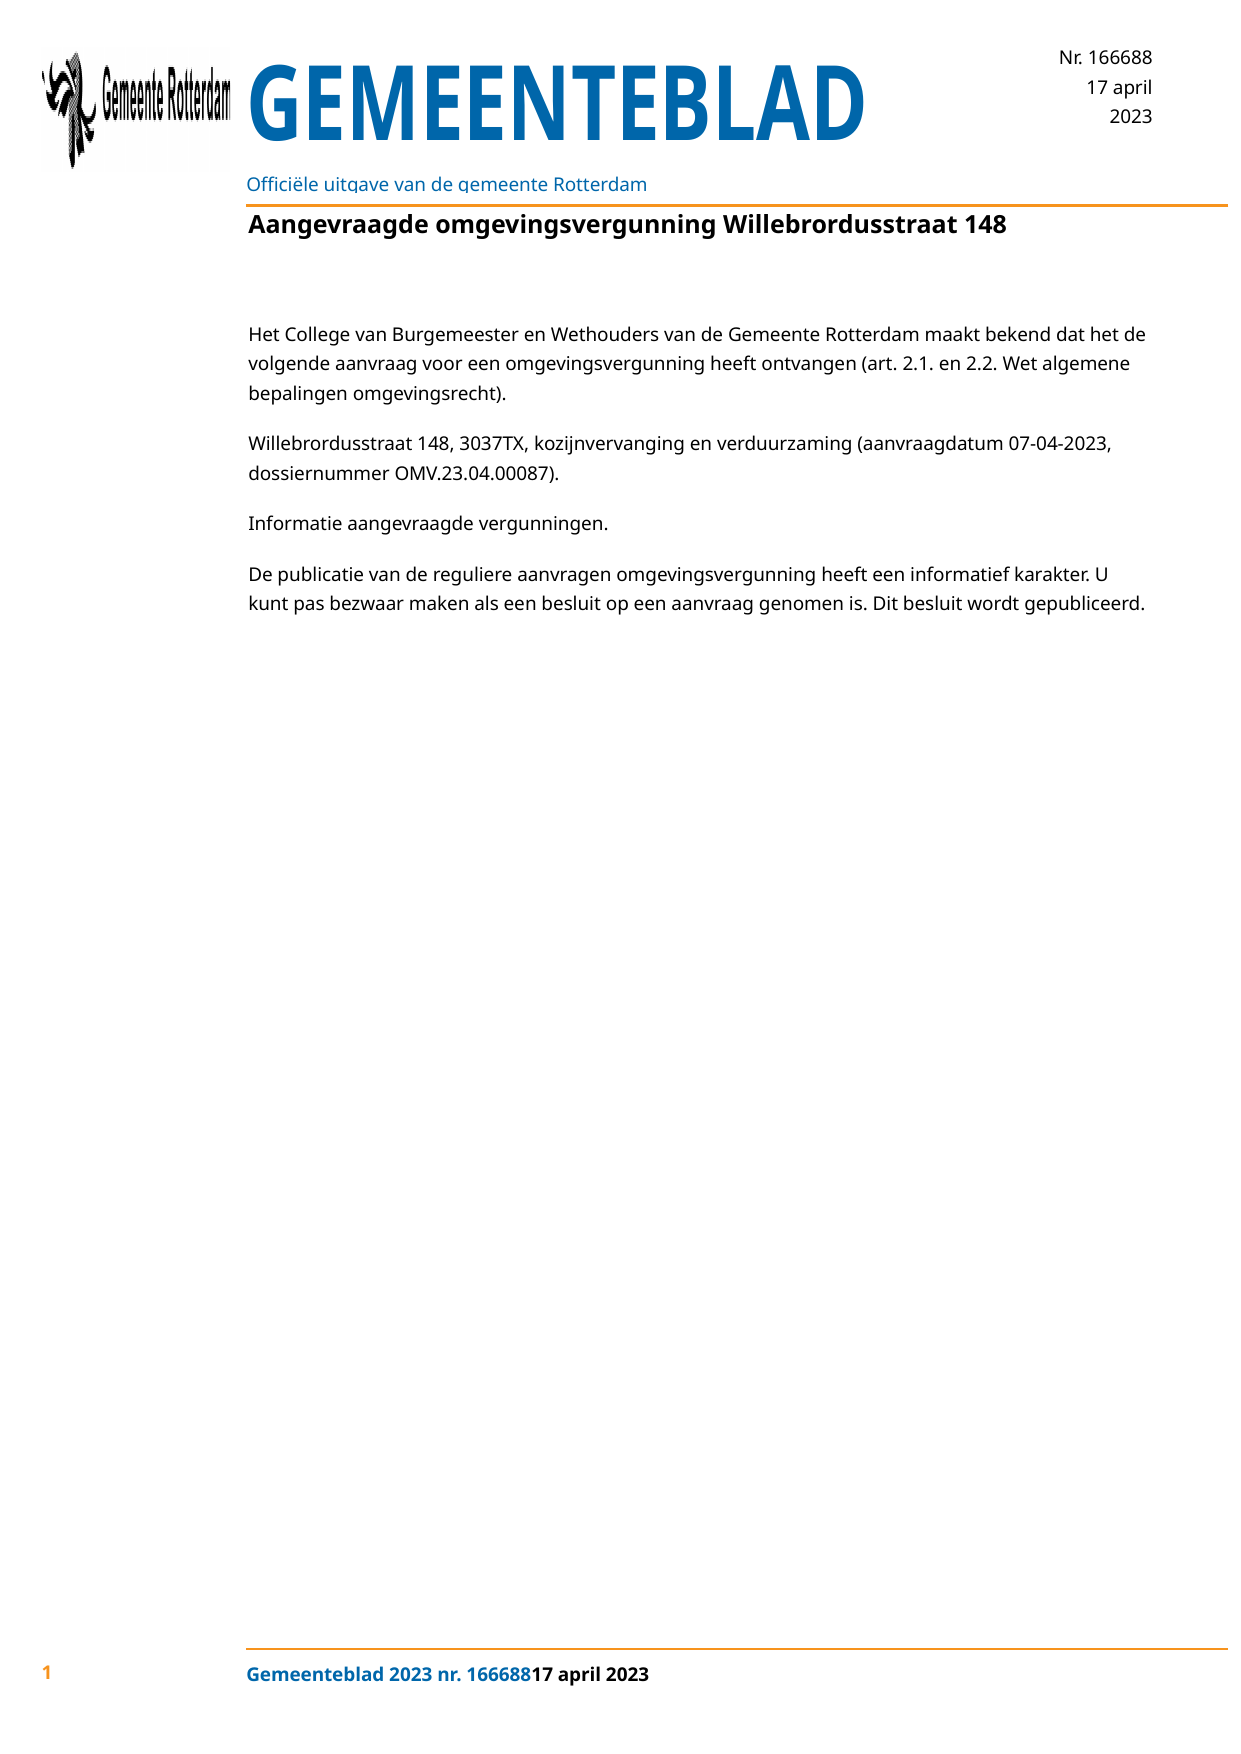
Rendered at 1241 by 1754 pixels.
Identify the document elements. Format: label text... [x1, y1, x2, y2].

picture [41, 47, 231, 172]
text De publicatie van de reguliere aanvragen omgevingsvergunning heeft een informatief karakter. U kunt pas bezwaar maken als een besluit op een aanvraag genomen is. Dit besluit wordt gepubliceerd. [248, 561, 1152, 616]
text Het College van Burgemeester en Wethouders van de Gemeente Rotterdam maakt bekend dat het de volgende aanvraag voor een omgevingsvergunning heeft ontvangen (art. 2.1. en 2.2. Wet algemene bepalingen omgevingsrecht). [248, 321, 1152, 406]
text Informatie aangevraagde vergunningen. [248, 510, 1152, 536]
text Aangevraagde omgevingsvergunning Willebrordusstraat 148 [248, 207, 1152, 241]
text Willebrordusstraat 148, 3037TX, kozijnvervanging en verduurzaming (aanvraagdatum 07-04-2023, dossiernummer OMV.23.04.00087). [248, 430, 1152, 486]
